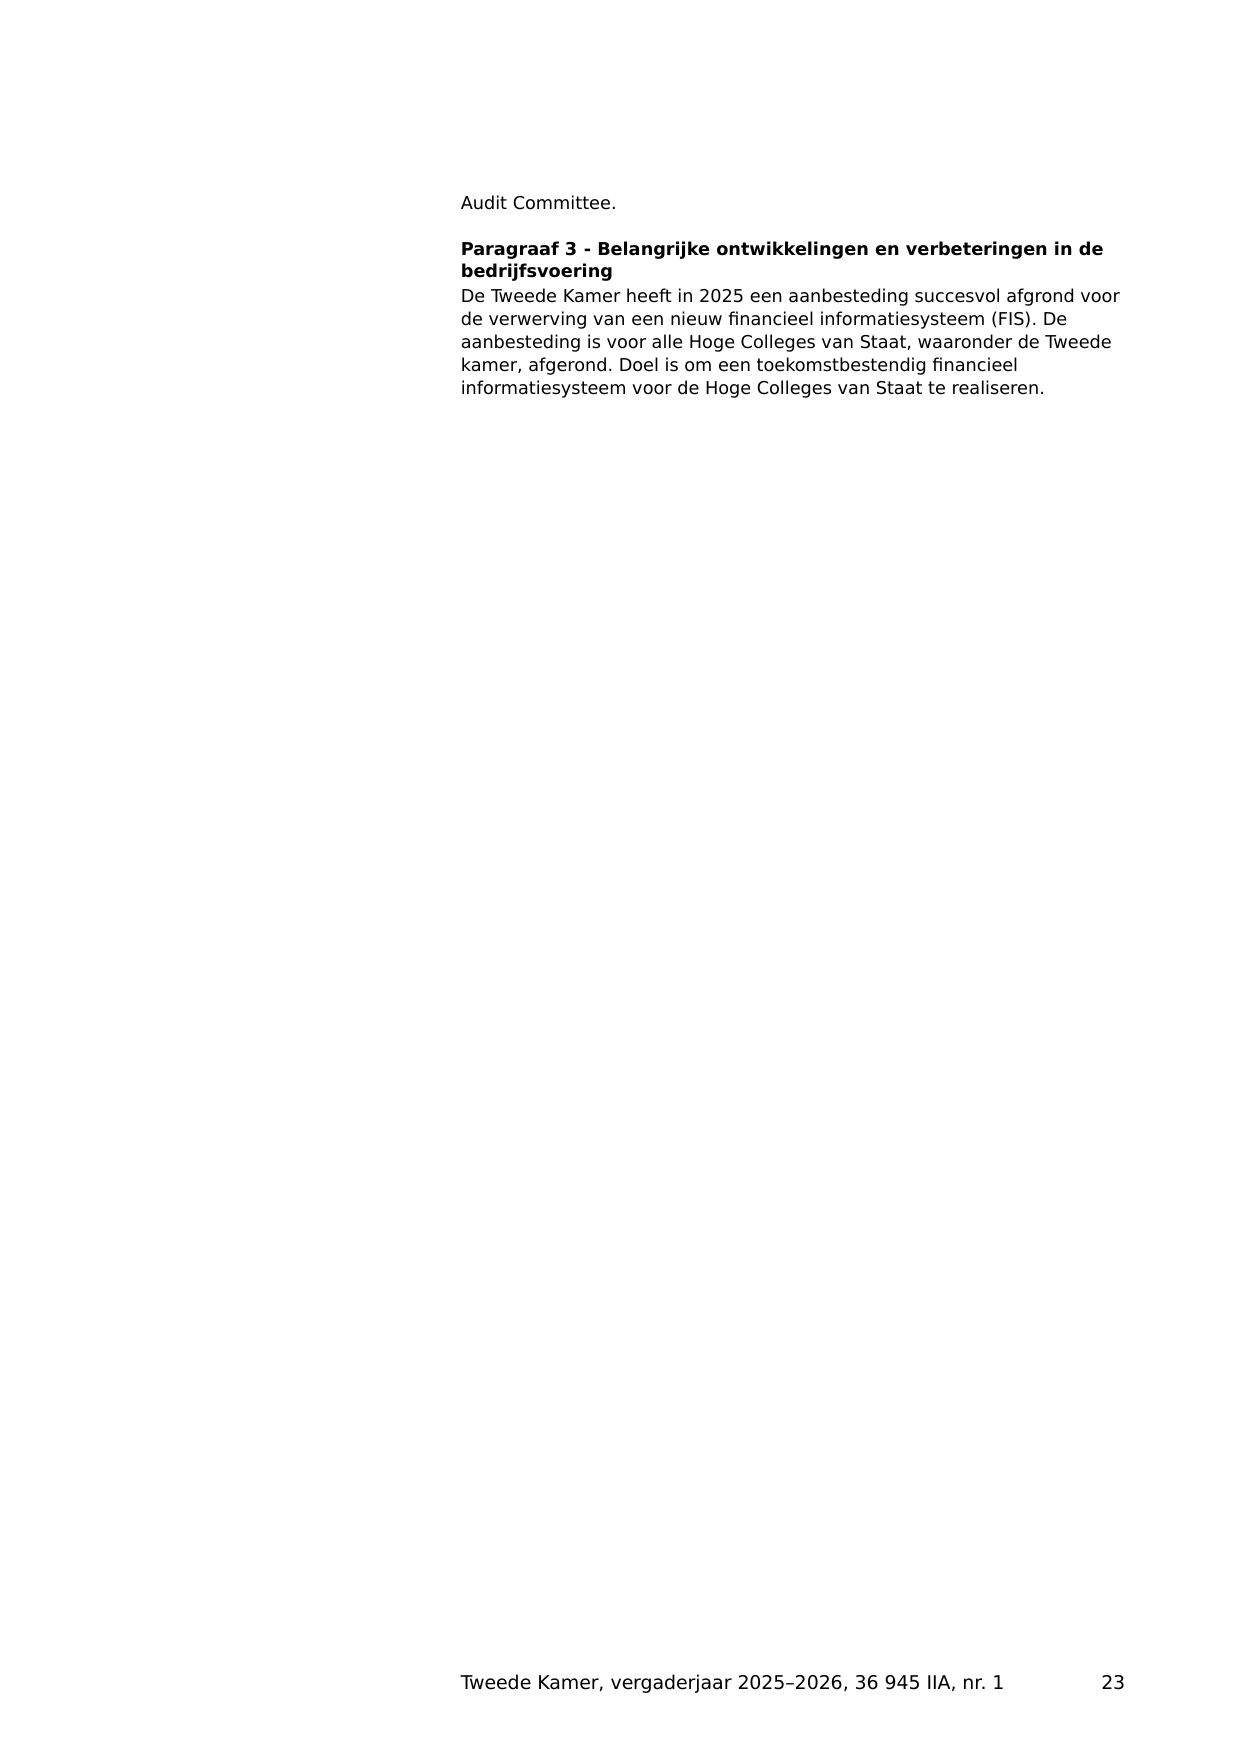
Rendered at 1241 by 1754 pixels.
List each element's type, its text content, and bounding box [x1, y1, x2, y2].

text Audit Committee. [461, 191, 1125, 214]
text Paragraaf 3 - Belangrijke ontwikkelingen en verbeteringen in de bedrijfsvoering [461, 237, 1125, 282]
text De Tweede Kamer heeft in 2025 een aanbesteding succesvol afgrond voor de verwerving van een nieuw financieel informatiesysteem (FIS). De aanbesteding is voor alle Hoge Colleges van Staat, waaronder de Tweede kamer, afgerond. Doel is om een toekomstbestendig financieel informatiesysteem voor de Hoge Colleges van Staat te realiseren. [461, 284, 1125, 399]
